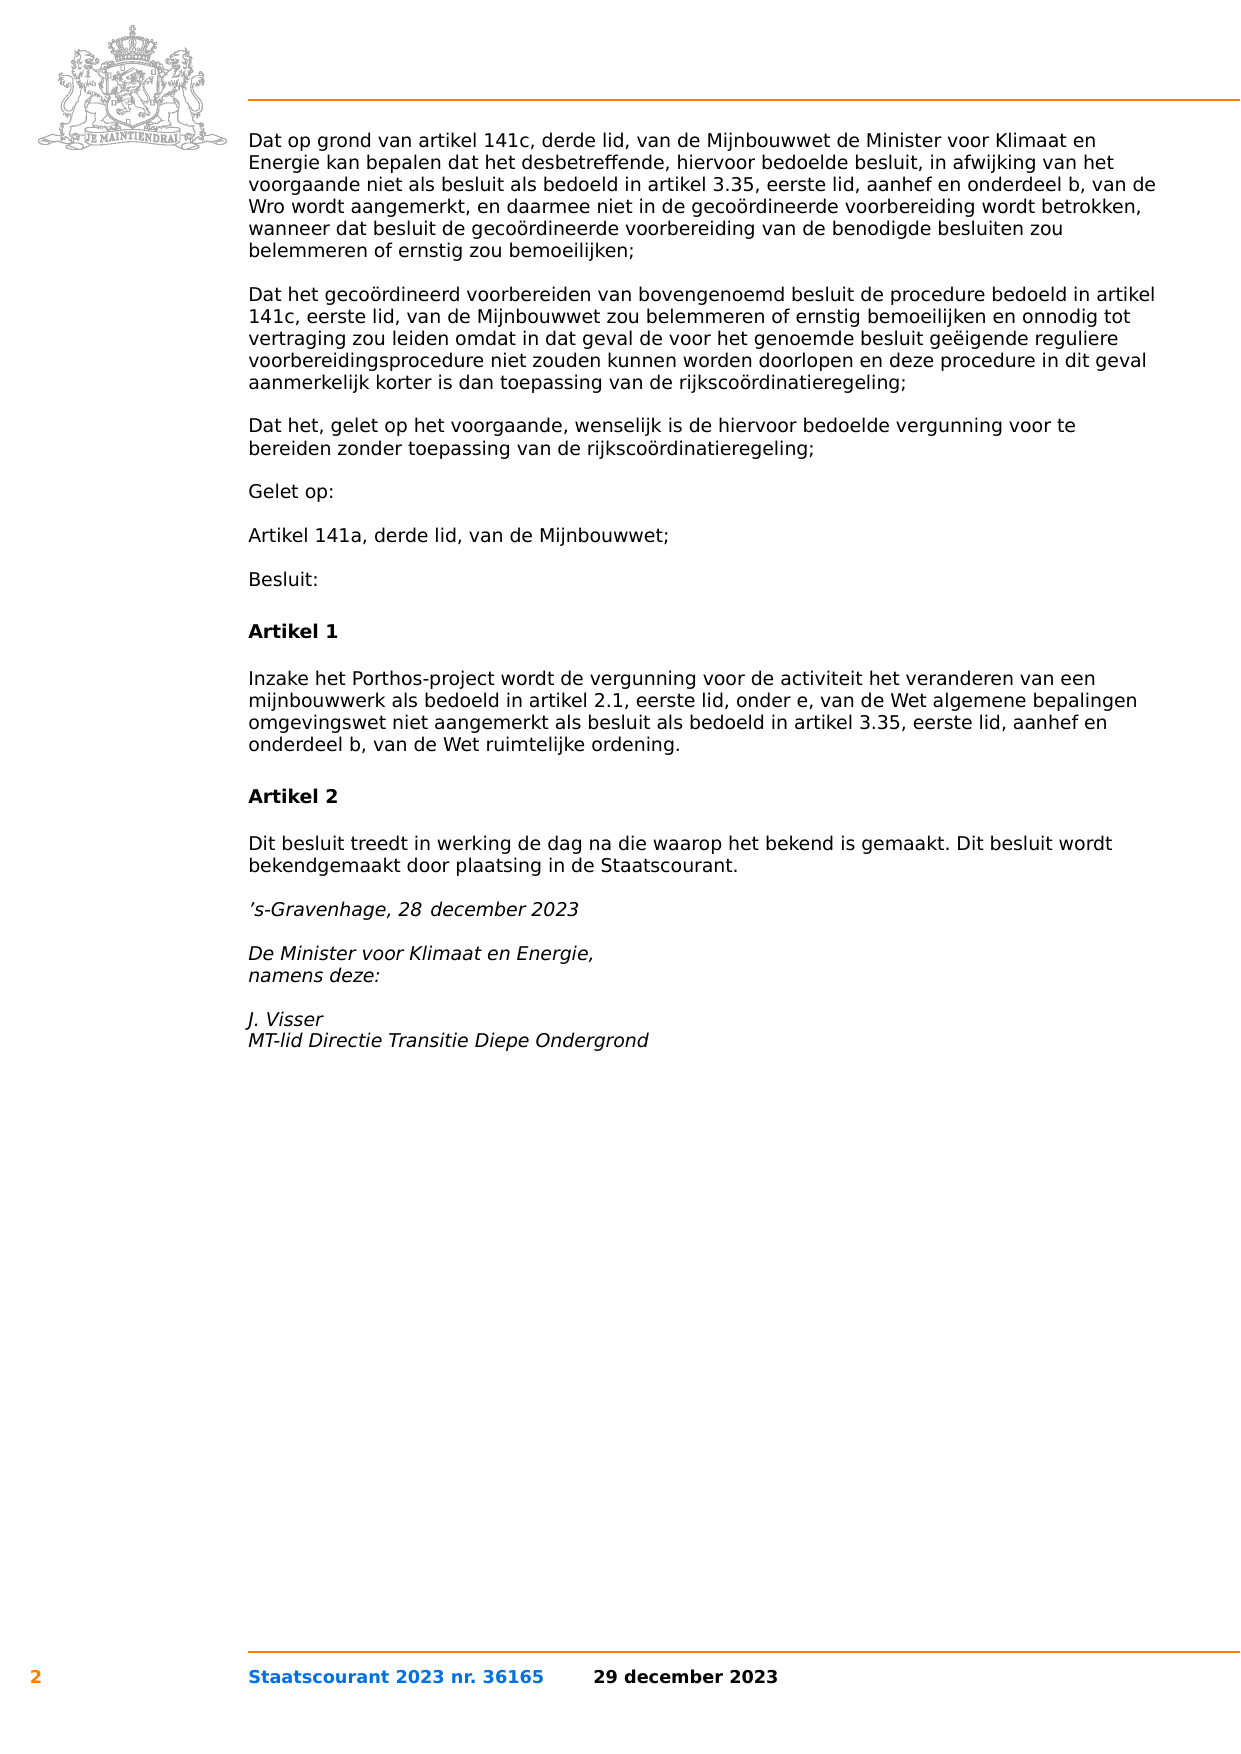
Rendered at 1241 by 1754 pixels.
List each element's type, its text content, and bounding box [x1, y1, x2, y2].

subtitle Artikel 1 [248, 621, 1163, 643]
subtitle Artikel 2 [248, 786, 1163, 808]
text De Minister voor Klimaat en Energie, namens deze: J. Visser MT-lid Directie Transitie Diepe Ondergrond [248, 942, 1163, 1052]
text Gelet op: [248, 481, 1163, 503]
text Dat het, gelet op het voorgaande, wenselijk is de hiervoor bedoelde vergunning voor te bereiden zonder toepassing van de rijkscoördinatieregeling; [248, 415, 1163, 459]
text Besluit: [248, 569, 1163, 591]
text Inzake het Porthos-project wordt de vergunning voor de activiteit het veranderen van een mijnbouwwerk als bedoeld in artikel 2.1, eerste lid, onder e, van de Wet algemene bepalingen omgevingswet niet aangemerkt als besluit als bedoeld in artikel 3.35, eerste lid, aanhef en onderdeel b, van de Wet ruimtelijke ordening. [248, 668, 1163, 756]
text ’s-Gravenhage, 28 december 2023 [248, 899, 1163, 921]
picture [38, 25, 227, 150]
text Dat op grond van artikel 141c, derde lid, van de Mijnbouwwet de Minister voor Klimaat en Energie kan bepalen dat het desbetreffende, hiervoor bedoelde besluit, in afwijking van het voorgaande niet als besluit als bedoeld in artikel 3.35, eerste lid, aanhef en onderdeel b, van de Wro wordt aangemerkt, en daarmee niet in de gecoördineerde voorbereiding wordt betrokken, wanneer dat besluit de gecoördineerde voorbereiding van de benodigde besluiten zou belemmeren of ernstig zou bemoeilijken; [248, 130, 1163, 262]
text Artikel 141a, derde lid, van de Mijnbouwwet; [248, 525, 1163, 547]
text Dat het gecoördineerd voorbereiden van bovengenoemd besluit de procedure bedoeld in artikel 141c, eerste lid, van de Mijnbouwwet zou belemmeren of ernstig bemoeilijken en onnodig tot vertraging zou leiden omdat in dat geval de voor het genoemde besluit geëigende reguliere voorbereidingsprocedure niet zouden kunnen worden doorlopen en deze procedure in dit geval aanmerkelijk korter is dan toepassing van de rijkscoördinatieregeling; [248, 284, 1163, 393]
text Dit besluit treedt in werking de dag na die waarop het bekend is gemaakt. Dit besluit wordt bekendgemaakt door plaatsing in de Staatscourant. [248, 833, 1163, 877]
